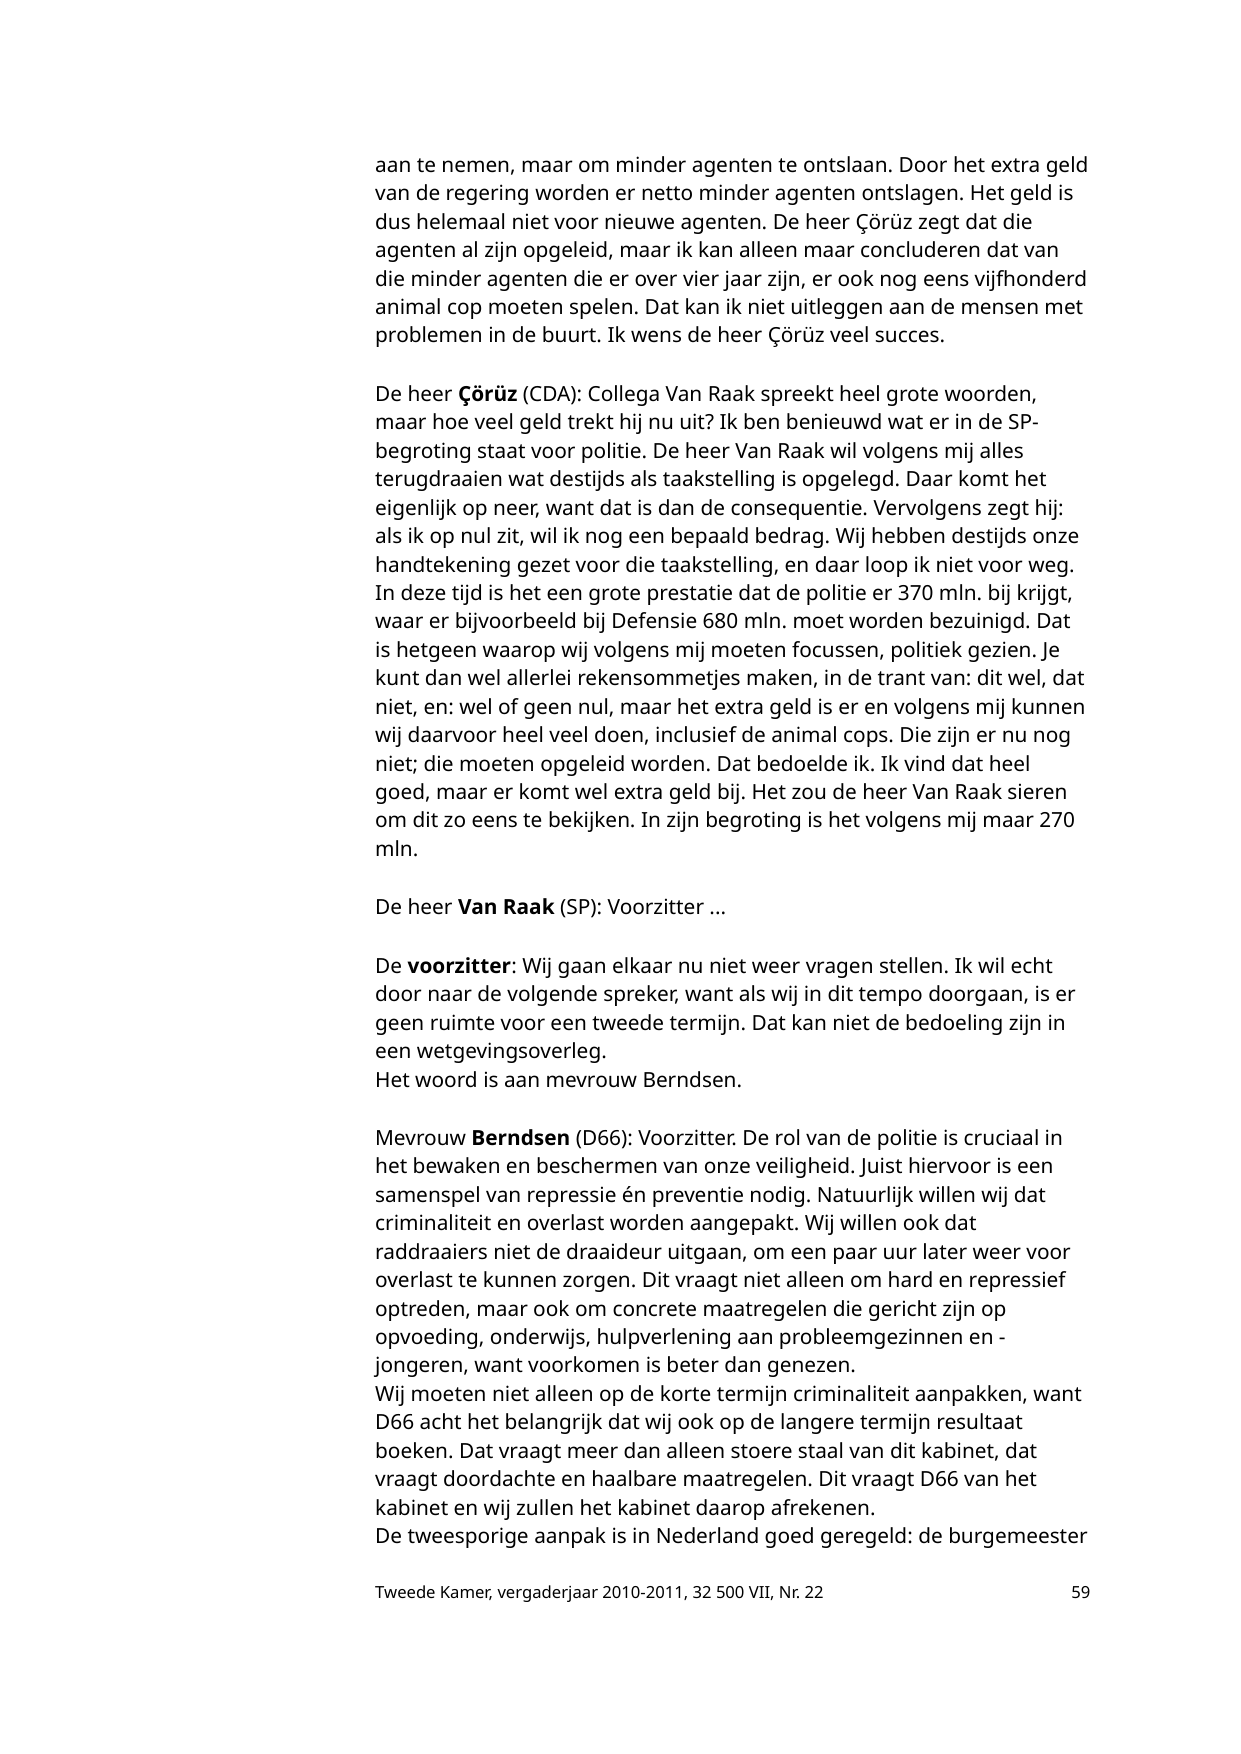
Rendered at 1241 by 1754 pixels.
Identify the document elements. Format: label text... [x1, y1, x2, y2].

text De voorzitter: Wij gaan elkaar nu niet weer vragen stellen. Ik wil echt door naar de volgende spreker, want als wij in dit tempo doorgaan, is er geen ruimte voor een tweede termijn. Dat kan niet de bedoeling zijn in een wetgevingsoverleg. [375, 951, 1090, 1065]
text aan te nemen, maar om minder agenten te ontslaan. Door het extra geld van de regering worden er netto minder agenten ontslagen. Het geld is dus helemaal niet voor nieuwe agenten. De heer Çörüz zegt dat die agenten al zijn opgeleid, maar ik kan alleen maar concluderen dat van die minder agenten die er over vier jaar zijn, er ook nog eens vijfhonderd animal cop moeten spelen. Dat kan ik niet uitleggen aan de mensen met problemen in de buurt. Ik wens de heer Çörüz veel succes. [375, 150, 1090, 349]
text De heer Çörüz (CDA): Collega Van Raak spreekt heel grote woorden, maar hoe veel geld trekt hij nu uit? Ik ben benieuwd wat er in de SP-begroting staat voor politie. De heer Van Raak wil volgens mij alles terugdraaien wat destijds als taakstelling is opgelegd. Daar komt het eigenlijk op neer, want dat is dan de consequentie. Vervolgens zegt hij: als ik op nul zit, wil ik nog een bepaald bedrag. Wij hebben destijds onze handtekening gezet voor die taakstelling, en daar loop ik niet voor weg. In deze tijd is het een grote prestatie dat de politie er 370 mln. bij krijgt, waar er bijvoorbeeld bij Defensie 680 mln. moet worden bezuinigd. Dat is hetgeen waarop wij volgens mij moeten focussen, politiek gezien. Je kunt dan wel allerlei rekensommetjes maken, in de trant van: dit wel, dat niet, en: wel of geen nul, maar het extra geld is er en volgens mij kunnen wij daarvoor heel veel doen, inclusief de animal cops. Die zijn er nu nog niet; die moeten opgeleid worden. Dat bedoelde ik. Ik vind dat heel goed, maar er komt wel extra geld bij. Het zou de heer Van Raak sieren om dit zo eens te bekijken. In zijn begroting is het volgens mij maar 270 mln. [375, 379, 1090, 862]
text Wij moeten niet alleen op de korte termijn criminaliteit aanpakken, want D66 acht het belangrijk dat wij ook op de langere termijn resultaat boeken. Dat vraagt meer dan alleen stoere staal van dit kabinet, dat vraagt doordachte en haalbare maatregelen. Dit vraagt D66 van het kabinet en wij zullen het kabinet daarop afrekenen. [375, 1379, 1090, 1521]
text De tweesporige aanpak is in Nederland goed geregeld: de burgemeester [375, 1521, 1090, 1550]
text De heer Van Raak (SP): Voorzitter ... [375, 892, 1090, 921]
text Het woord is aan mevrouw Berndsen. [375, 1065, 1090, 1093]
text Mevrouw Berndsen (D66): Voorzitter. De rol van de politie is cruciaal in het bewaken en beschermen van onze veiligheid. Juist hiervoor is een samenspel van repressie én preventie nodig. Natuurlijk willen wij dat criminaliteit en overlast worden aangepakt. Wij willen ook dat raddraaiers niet de draaideur uitgaan, om een paar uur later weer voor overlast te kunnen zorgen. Dit vraagt niet alleen om hard en repressief optreden, maar ook om concrete maatregelen die gericht zijn op opvoeding, onderwijs, hulpverlening aan probleemgezinnen en -jongeren, want voorkomen is beter dan genezen. [375, 1123, 1090, 1379]
